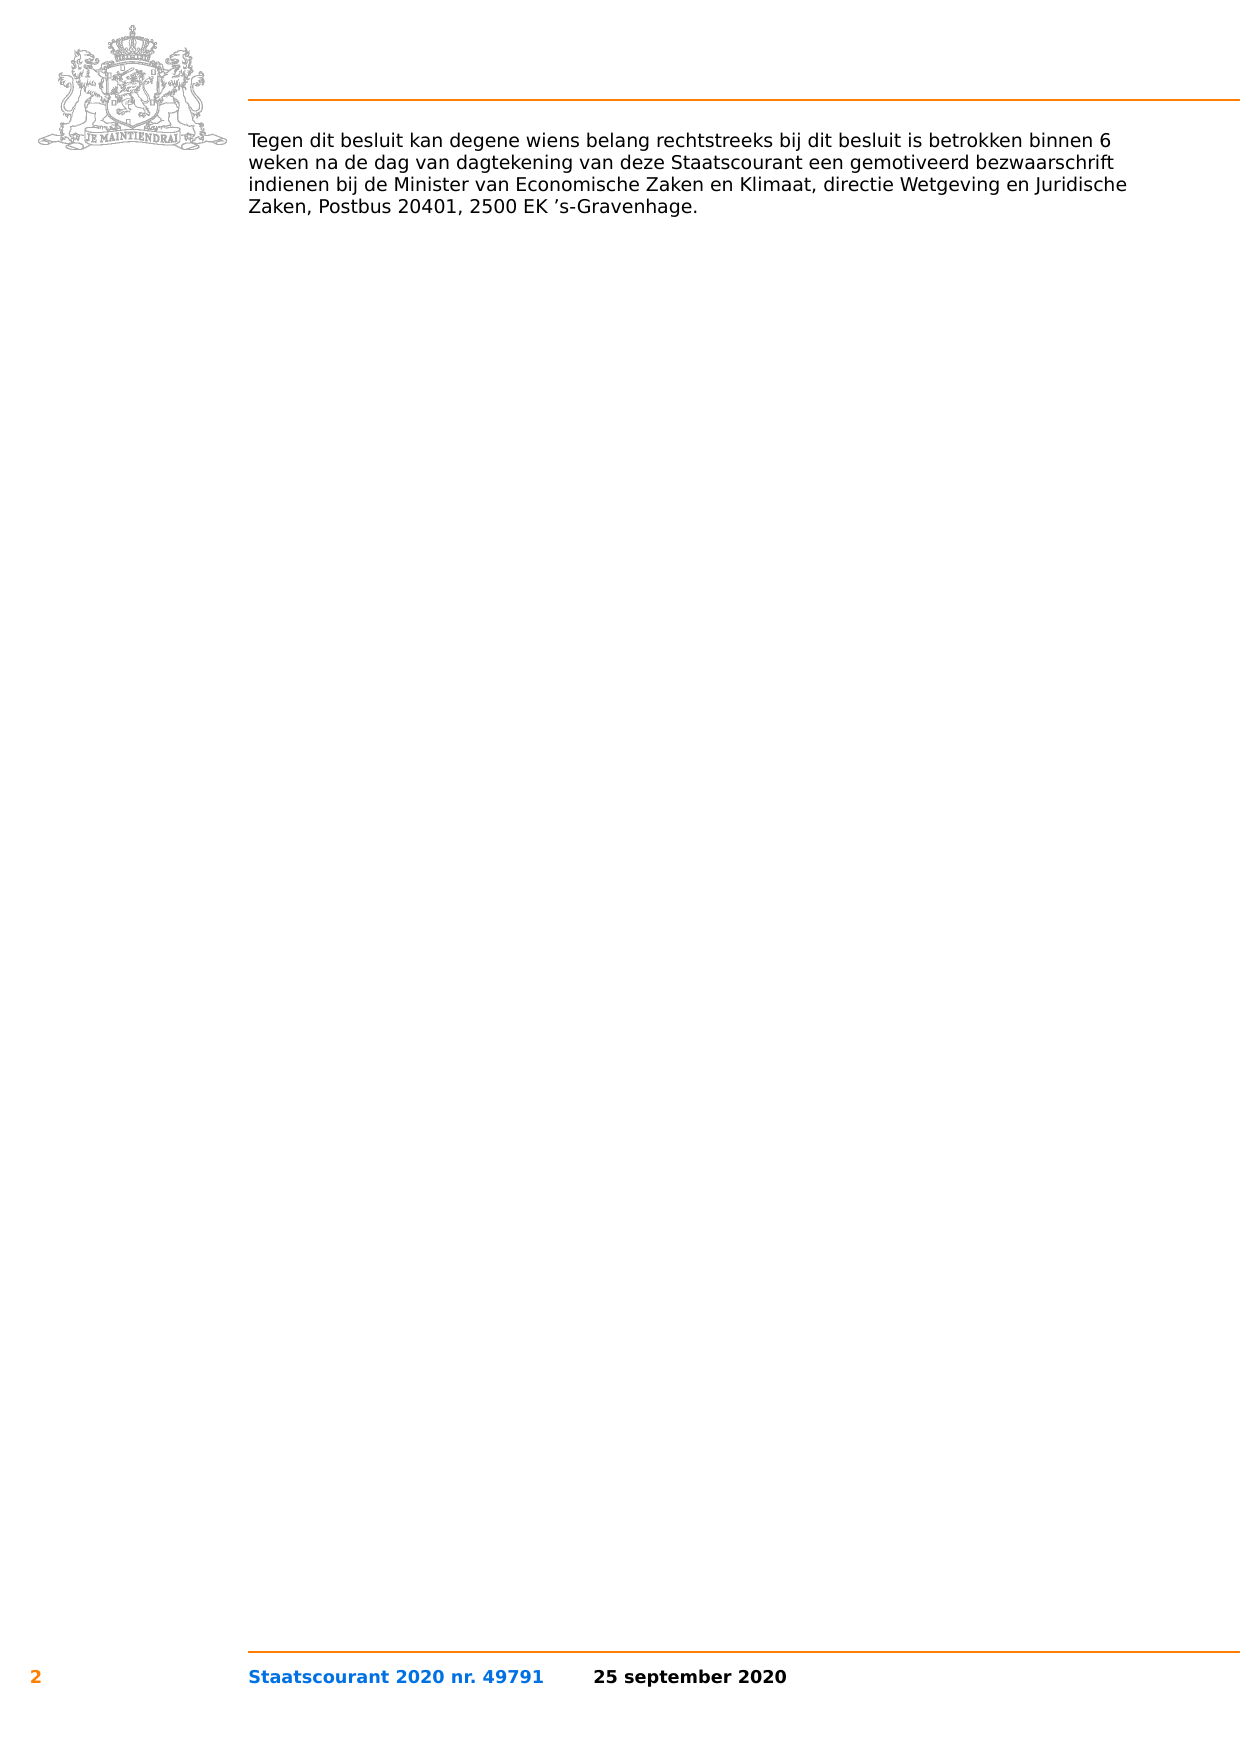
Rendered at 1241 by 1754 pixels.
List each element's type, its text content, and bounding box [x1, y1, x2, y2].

text Tegen dit besluit kan degene wiens belang rechtstreeks bij dit besluit is betrokken binnen 6 weken na de dag van dagtekening van deze Staatscourant een gemotiveerd bezwaarschrift indienen bij de Minister van Economische Zaken en Klimaat, directie Wetgeving en Juridische Zaken, Postbus 20401, 2500 EK ’s-Gravenhage. [248, 130, 1163, 218]
picture [38, 25, 227, 150]
